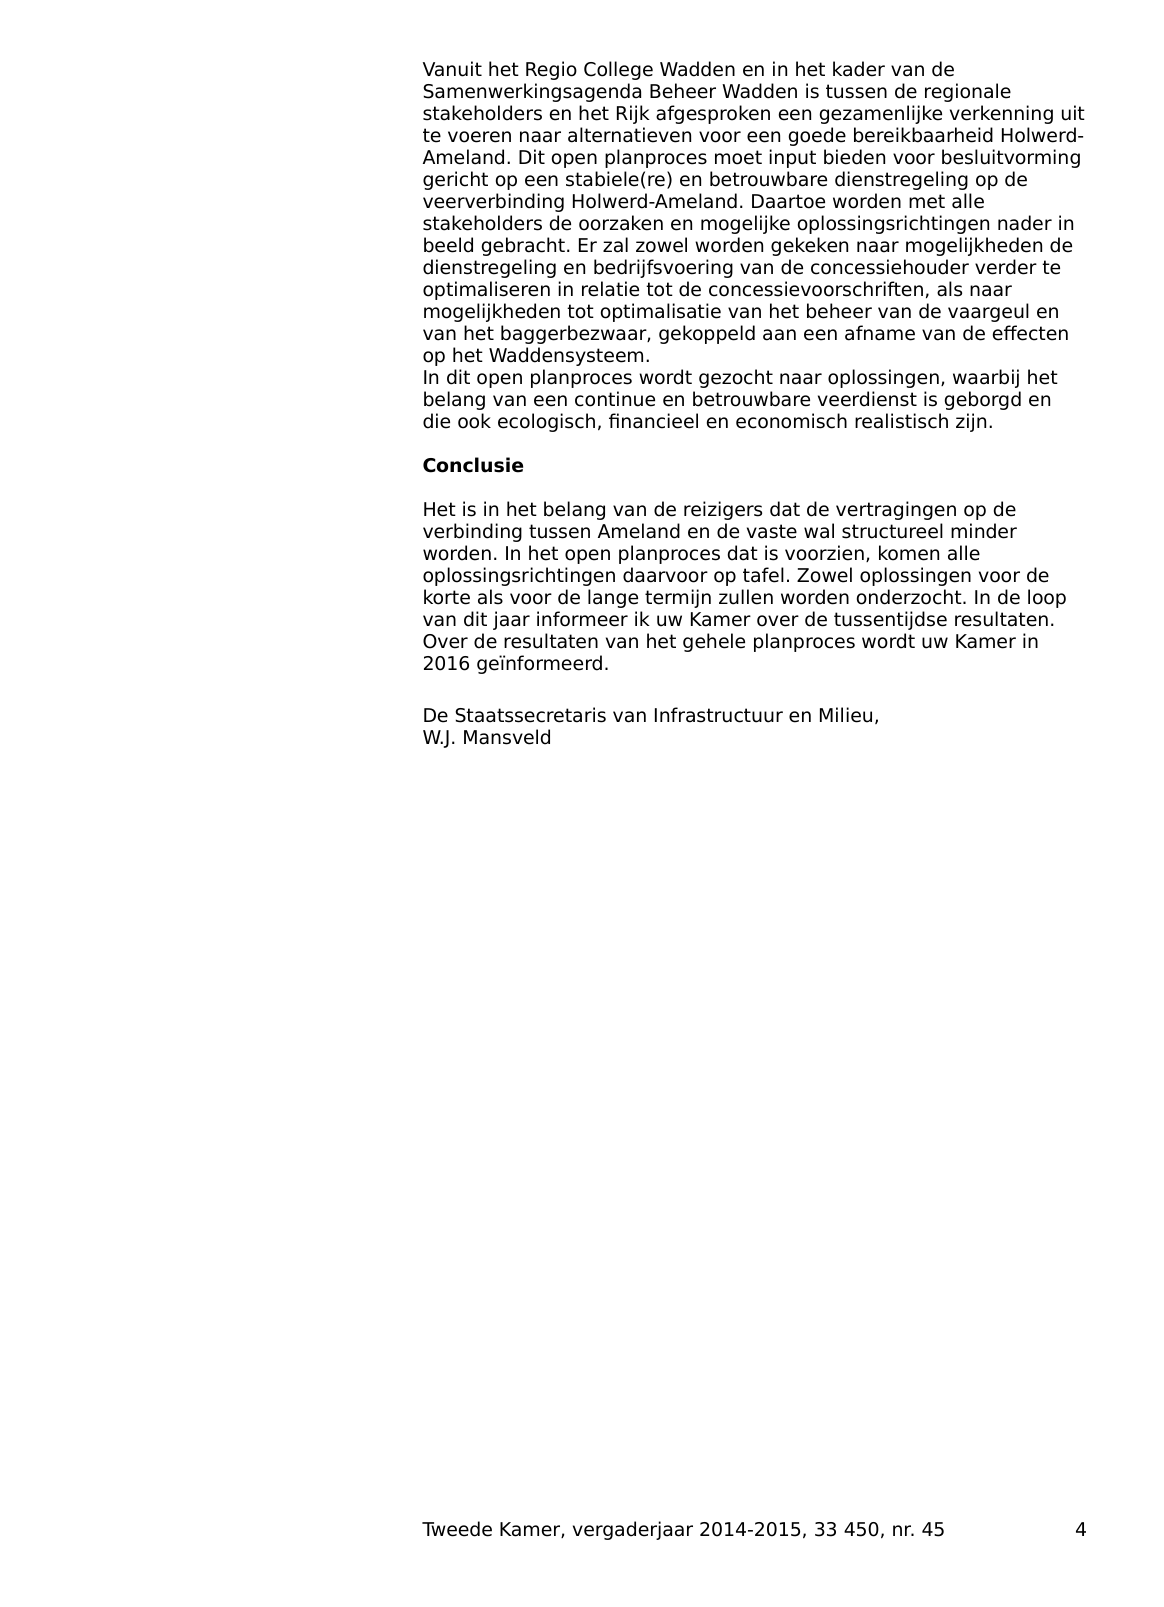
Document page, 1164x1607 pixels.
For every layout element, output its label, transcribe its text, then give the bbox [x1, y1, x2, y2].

text In dit open planproces wordt gezocht naar oplossingen, waarbij het belang van een continue en betrouwbare veerdienst is geborgd en die ook ecologisch, financieel en economisch realistisch zijn. [422, 367, 1087, 433]
text Over de resultaten van het gehele planproces wordt uw Kamer in 2016 geïnformeerd. [422, 631, 1087, 675]
text Vanuit het Regio College Wadden en in het kader van de Samenwerkingsagenda Beheer Wadden is tussen de regionale stakeholders en het Rijk afgesproken een gezamenlijke verkenning uit te voeren naar alternatieven voor een goede bereikbaarheid Holwerd-Ameland. Dit open planproces moet input bieden voor besluitvorming gericht op een stabiele(re) en betrouwbare dienstregeling op de veerverbinding Holwerd-Ameland. Daartoe worden met alle stakeholders de oorzaken en mogelijke oplossingsrichtingen nader in beeld gebracht. Er zal zowel worden gekeken naar mogelijkheden de dienstregeling en bedrijfsvoering van de concessiehouder verder te optimaliseren in relatie tot de concessievoorschriften, als naar mogelijkheden tot optimalisatie van het beheer van de vaargeul en van het baggerbezwaar, gekoppeld aan een afname van de effecten op het Waddensysteem. [422, 59, 1087, 367]
text Het is in het belang van de reizigers dat de vertragingen op de verbinding tussen Ameland en de vaste wal structureel minder worden. In het open planproces dat is voorzien, komen alle oplossingsrichtingen daarvoor op tafel. Zowel oplossingen voor de korte als voor de lange termijn zullen worden onderzocht. In de loop van dit jaar informeer ik uw Kamer over de tussentijdse resultaten. [422, 499, 1087, 631]
subtitle Conclusie [422, 455, 1087, 477]
text De Staatssecretaris van Infrastructuur en Milieu, W.J. Mansveld [422, 705, 1087, 749]
